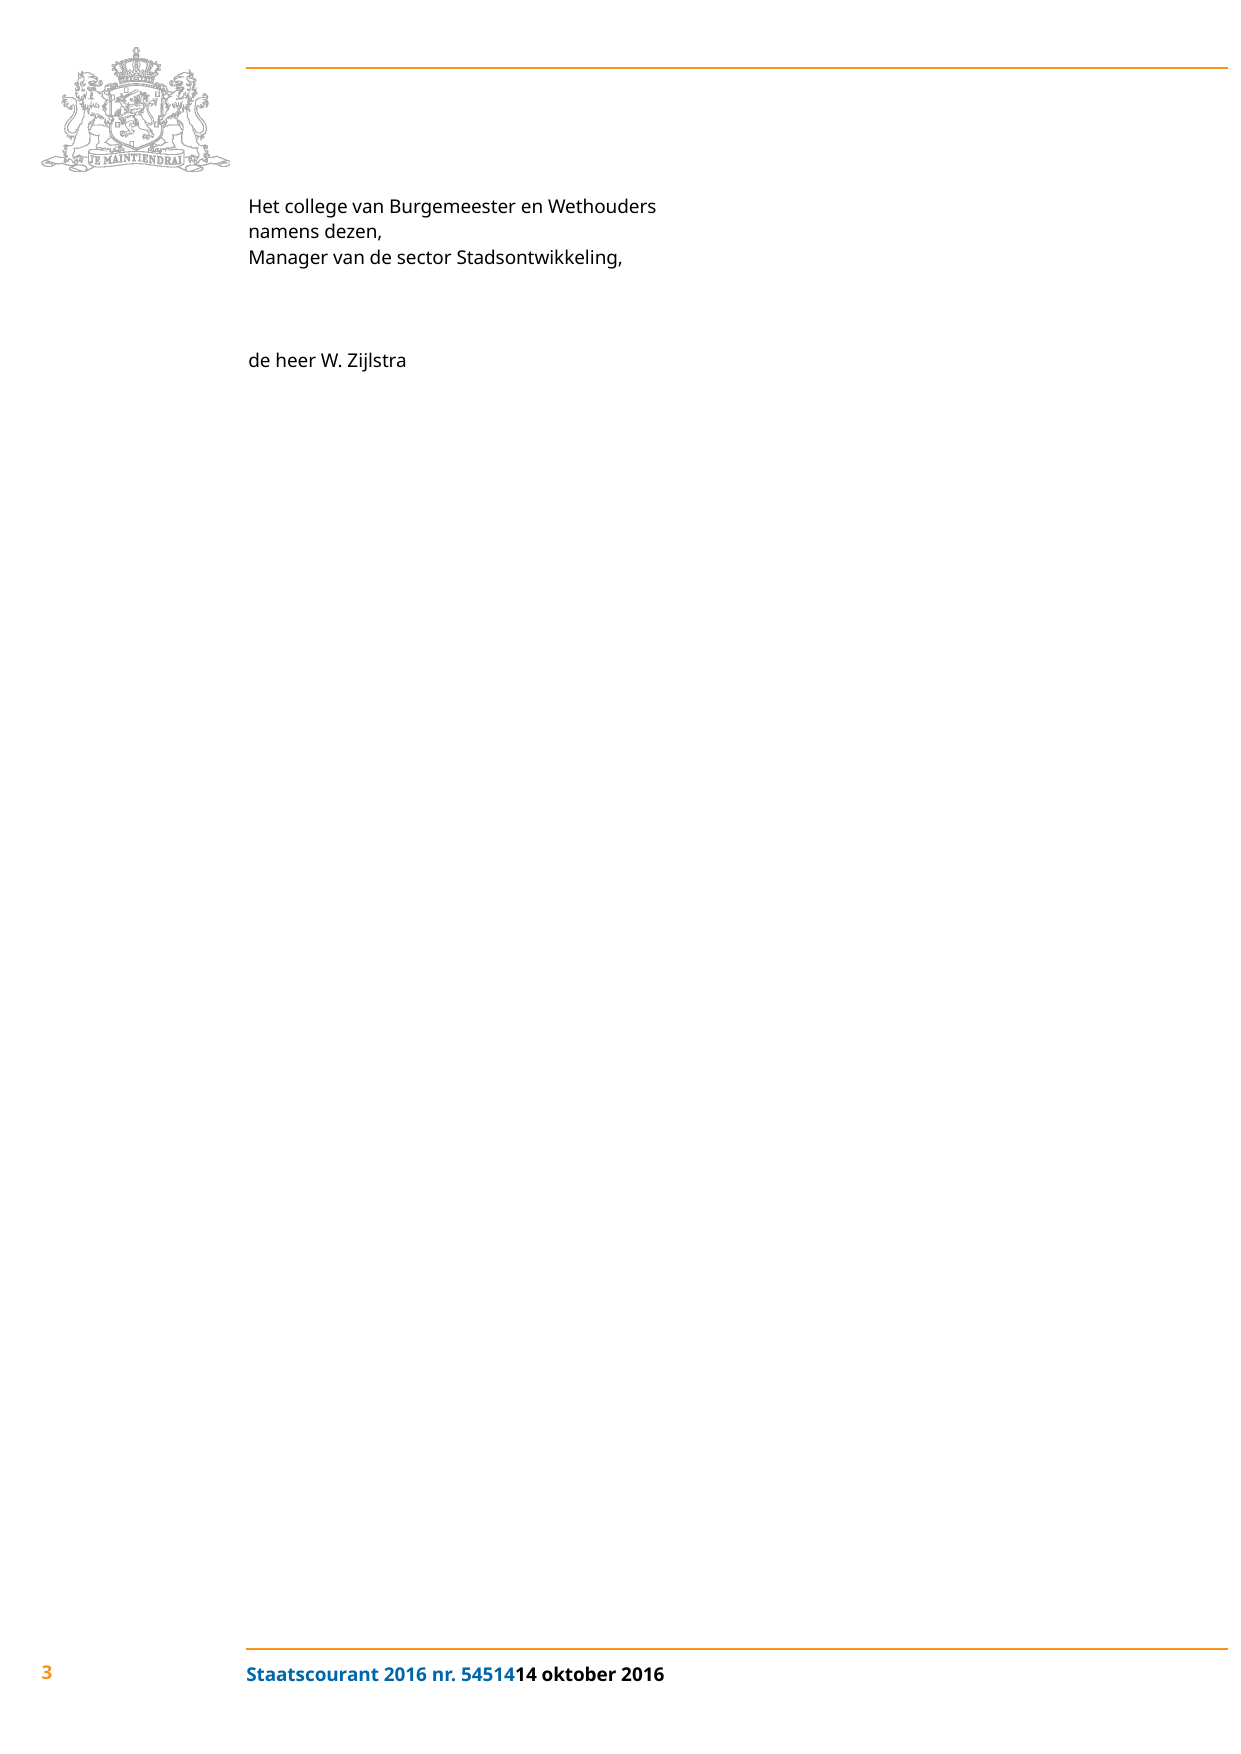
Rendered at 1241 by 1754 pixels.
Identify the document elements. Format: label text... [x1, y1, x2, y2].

text Manager van de sector Stadsontwikkeling, [248, 244, 1152, 270]
text de heer W. Zijlstra [248, 347, 1152, 373]
text namens dezen, [248, 219, 1152, 244]
picture [41, 47, 231, 172]
text Het college van Burgemeester en Wethouders [248, 193, 1152, 219]
